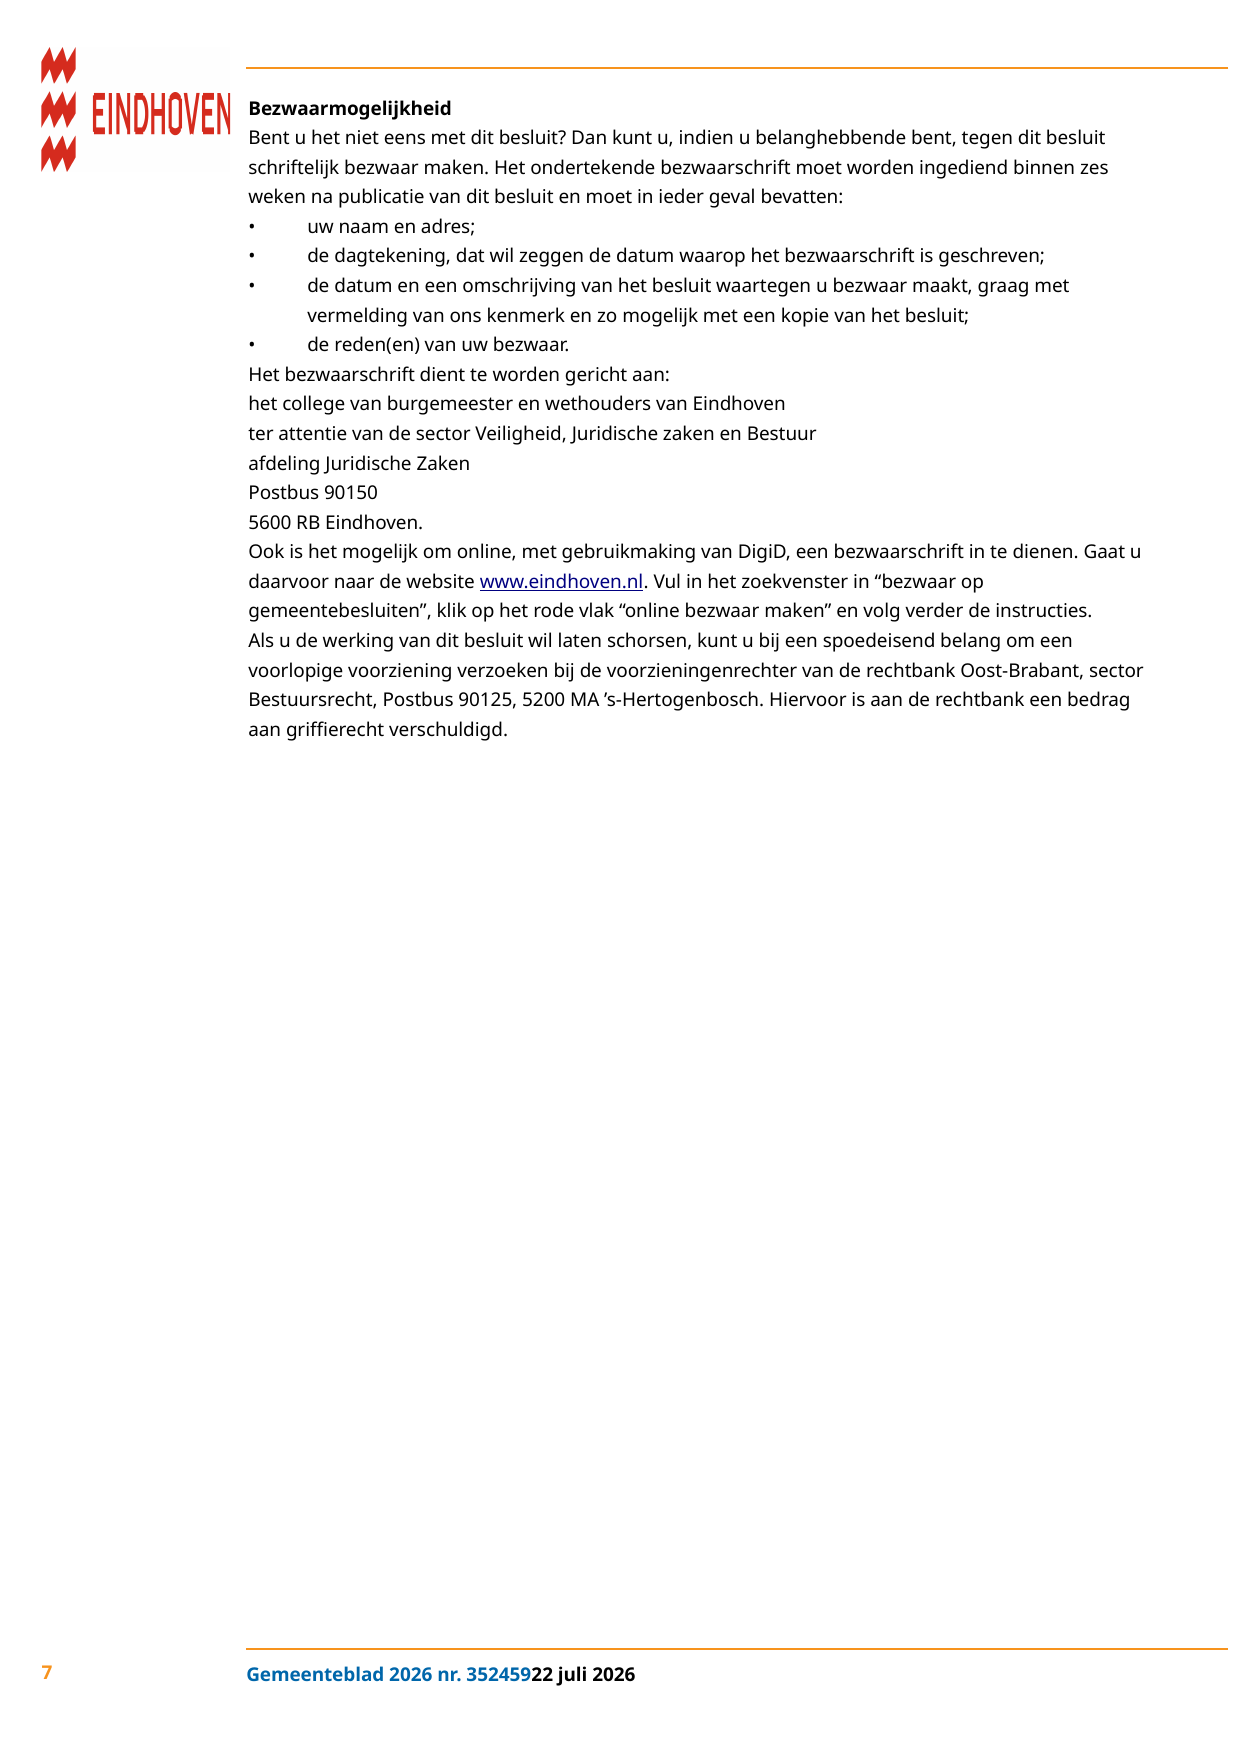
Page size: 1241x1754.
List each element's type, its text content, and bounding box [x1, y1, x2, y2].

text Bezwaarmogelijkheid [248, 95, 1152, 121]
text Ook is het mogelijk om online, met gebruikmaking van DigiD, een bezwaarschrift in te dienen. Gaat u daarvoor naar de website www.eindhoven.nl. Vul in het zoekvenster in “bezwaar op gemeentebesluiten”, klik op het rode vlak “online bezwaar maken” en volg verder de instructies. [248, 538, 1152, 623]
text ter attentie van de sector Veiligheid, Juridische zaken en Bestuur [248, 420, 1152, 446]
text Als u de werking van dit besluit wil laten schorsen, kunt u bij een spoedeisend belang om een voorlopige voorziening verzoeken bij de voorzieningenrechter van de rechtbank Oost-Brabant, sector Bestuursrecht, Postbus 90125, 5200 MA ’s-Hertogenbosch. Hiervoor is aan de rechtbank een bedrag aan griffierecht verschuldigd. [248, 627, 1152, 742]
text afdeling Juridische Zaken [248, 450, 1152, 476]
text 5600 RB Eindhoven. [248, 509, 1152, 535]
list de reden(en) van uw bezwaar. [248, 331, 1152, 357]
text Het bezwaarschrift dient te worden gericht aan: [248, 361, 1152, 387]
text het college van burgemeester en wethouders van Eindhoven [248, 391, 1152, 416]
text Postbus 90150 [248, 479, 1152, 505]
picture [41, 47, 231, 172]
list uw naam en adres; [248, 213, 1152, 239]
text Bent u het niet eens met dit besluit? Dan kunt u, indien u belanghebbende bent, tegen dit besluit schriftelijk bezwaar maken. Het ondertekende bezwaarschrift moet worden ingediend binnen zes weken na publicatie van dit besluit en moet in ieder geval bevatten: [248, 124, 1152, 209]
list de datum en een omschrijving van het besluit waartegen u bezwaar maakt, graag met vermelding van ons kenmerk en zo mogelijk met een kopie van het besluit; [248, 272, 1152, 328]
list de dagtekening, dat wil zeggen de datum waarop het bezwaarschrift is geschreven; [248, 243, 1152, 268]
